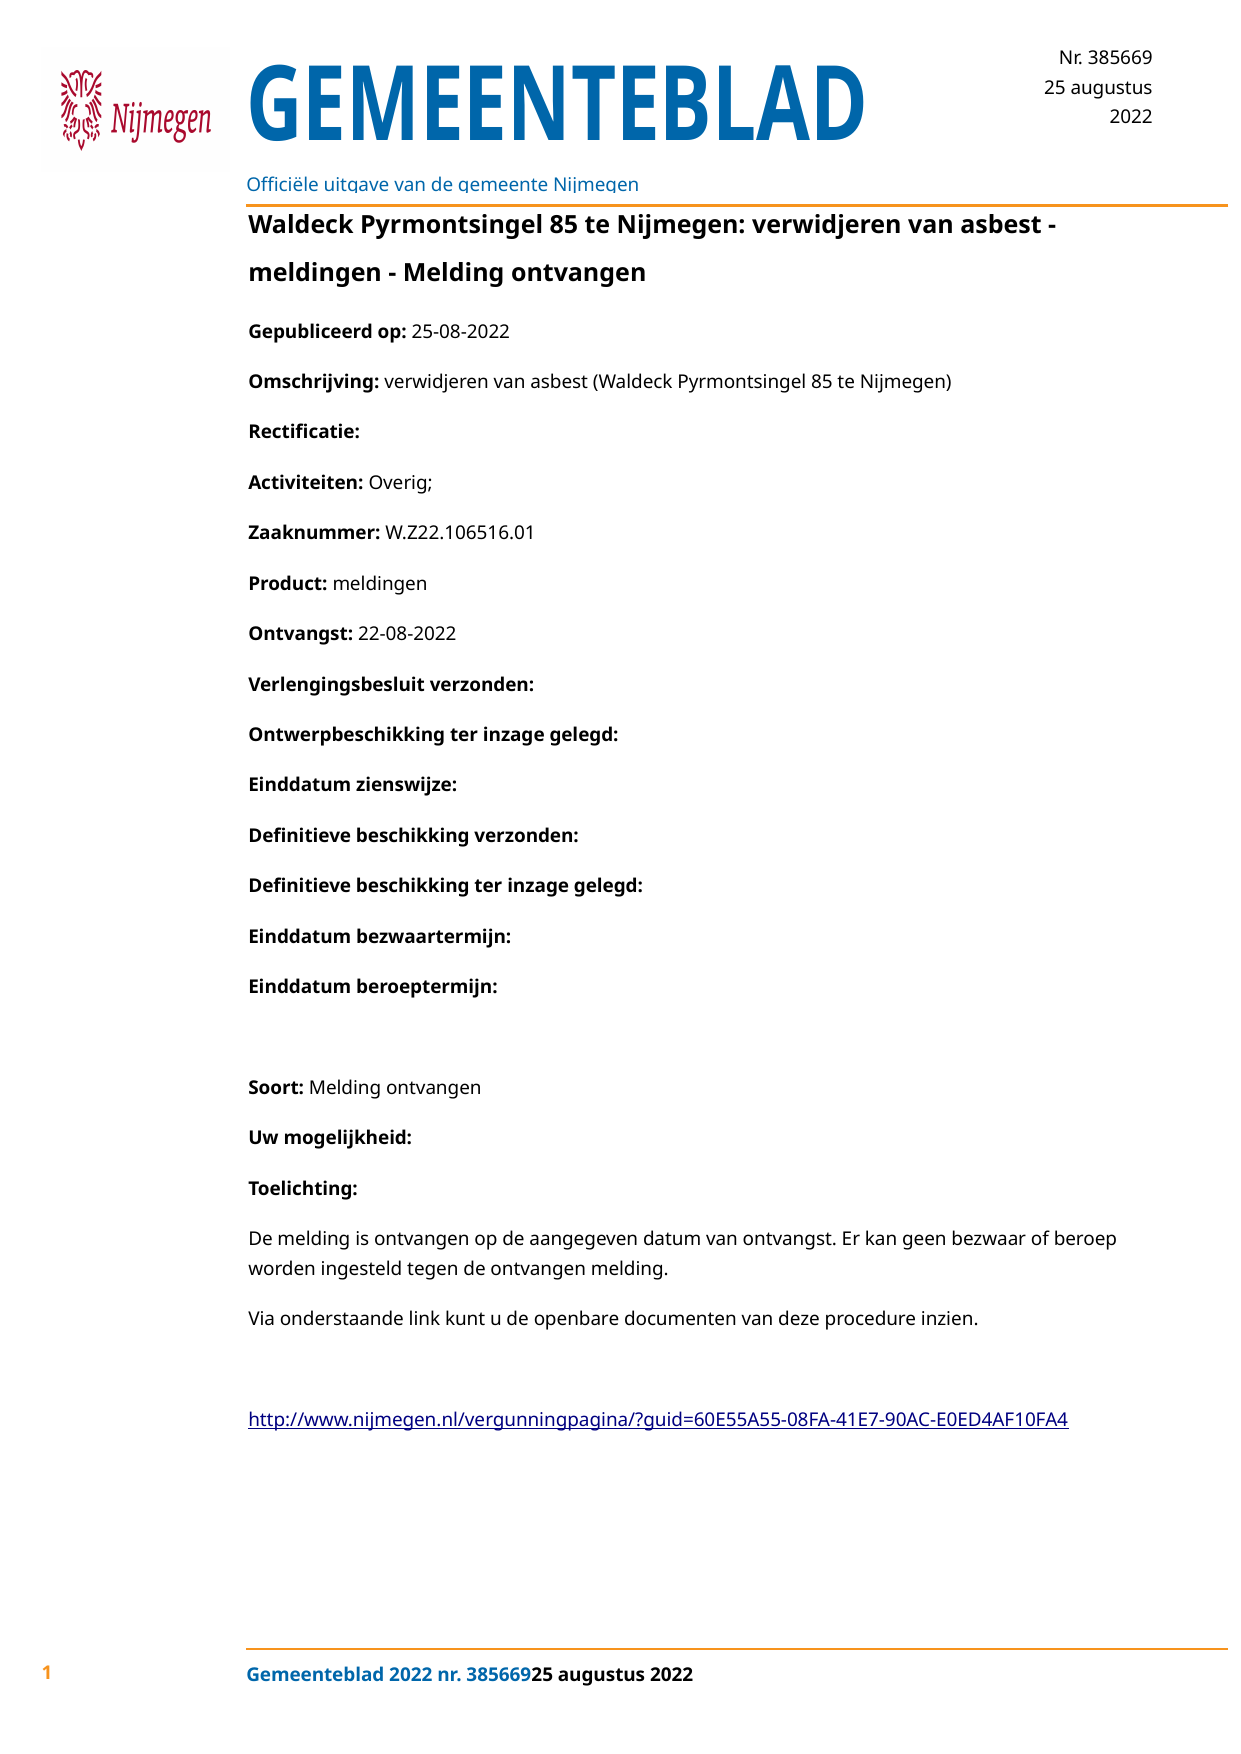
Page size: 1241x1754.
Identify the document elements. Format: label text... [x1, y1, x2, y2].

text Activiteiten: Overig; [248, 469, 1152, 495]
text Zaaknummer: W.Z22.106516.01 [248, 519, 1152, 545]
text Waldeck Pyrmontsingel 85 te Nijmegen: verwidjeren van asbest - meldingen - Melding ontvangen [248, 207, 1152, 288]
text Definitieve beschikking ter inzage gelegd: [248, 872, 1152, 898]
text Gepubliceerd op: 25-08-2022 [248, 318, 1152, 344]
text Via onderstaande link kunt u de openbare documenten van deze procedure inzien. [248, 1305, 1152, 1331]
text Omschrijving: verwidjeren van asbest (Waldeck Pyrmontsingel 85 te Nijmegen) [248, 368, 1152, 394]
picture [41, 47, 231, 172]
text Definitieve beschikking verzonden: [248, 822, 1152, 848]
text Uw mogelijkheid: [248, 1124, 1152, 1150]
text Toelichting: [248, 1175, 1152, 1201]
text Einddatum bezwaartermijn: [248, 923, 1152, 949]
text Ontvangst: 22-08-2022 [248, 620, 1152, 646]
text Soort: Melding ontvangen [248, 1074, 1152, 1100]
text Verlengingsbesluit verzonden: [248, 671, 1152, 697]
text Product: meldingen [248, 570, 1152, 596]
text Einddatum beroeptermijn: [248, 973, 1152, 999]
text De melding is ontvangen op de aangegeven datum van ontvangst. Er kan geen bezwaar of beroep worden ingesteld tegen de ontvangen melding. [248, 1225, 1152, 1281]
text http://www.nijmegen.nl/vergunningpagina/?guid=60E55A55-08FA-41E7-90AC-E0ED4AF10FA4 [248, 1406, 1152, 1432]
text Einddatum zienswijze: [248, 772, 1152, 797]
text Rectificatie: [248, 419, 1152, 444]
text Ontwerpbeschikking ter inzage gelegd: [248, 721, 1152, 747]
